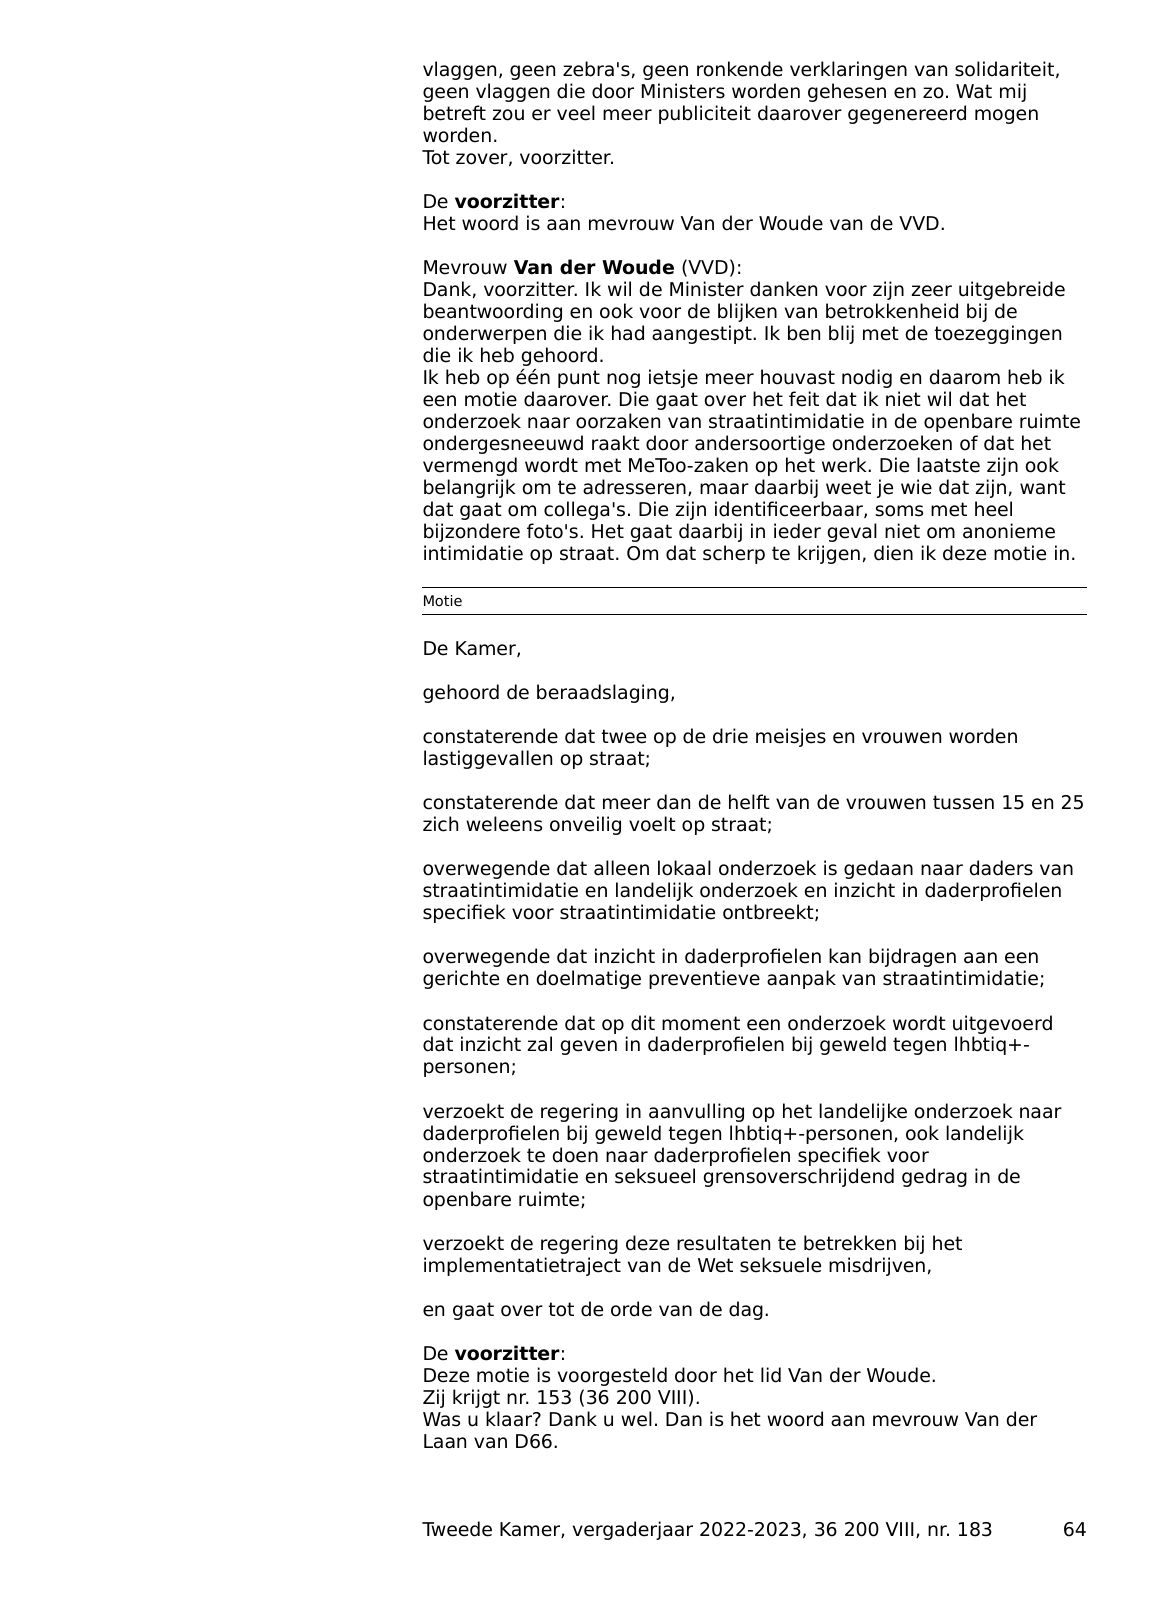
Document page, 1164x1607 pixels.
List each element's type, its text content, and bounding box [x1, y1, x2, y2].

text De voorzitter: [422, 191, 1087, 213]
text De Kamer, [422, 637, 1087, 659]
text Tot zover, voorzitter. [422, 147, 1087, 169]
text verzoekt de regering deze resultaten te betrekken bij het implementatietraject van de Wet seksuele misdrijven, [422, 1233, 1087, 1277]
text Zij krijgt nr. 153 (36 200 VIII). [422, 1387, 1087, 1409]
text verzoekt de regering in aanvulling op het landelijke onderzoek naar daderprofielen bij geweld tegen lhbtiq+-personen, ook landelijk onderzoek te doen naar daderprofielen specifiek voor straatintimidatie en seksueel grensoverschrijdend gedrag in de openbare ruimte; [422, 1101, 1087, 1210]
text Ik heb op één punt nog ietsje meer houvast nodig en daarom heb ik een motie daarover. Die gaat over het feit dat ik niet wil dat het onderzoek naar oorzaken van straatintimidatie in de openbare ruimte ondergesneeuwd raakt door andersoortige onderzoeken of dat het vermengd wordt met MeToo-zaken op het werk. Die laatste zijn ook belangrijk om te adresseren, maar daarbij weet je wie dat zijn, want dat gaat om collega's. Die zijn identificeerbaar, soms met heel bijzondere foto's. Het gaat daarbij in ieder geval niet om anonieme intimidatie op straat. Om dat scherp te krijgen, dien ik deze motie in. [422, 367, 1087, 565]
text Het woord is aan mevrouw Van der Woude van de VVD. [422, 213, 1087, 235]
text en gaat over tot de orde van de dag. [422, 1299, 1087, 1321]
text constaterende dat op dit moment een onderzoek wordt uitgevoerd dat inzicht zal geven in daderprofielen bij geweld tegen lhbtiq+-personen; [422, 1012, 1087, 1078]
text overwegende dat inzicht in daderprofielen kan bijdragen aan een gerichte en doelmatige preventieve aanpak van straatintimidatie; [422, 946, 1087, 990]
text De voorzitter: [422, 1343, 1087, 1365]
text Mevrouw Van der Woude (VVD): [422, 257, 1087, 279]
text constaterende dat meer dan de helft van de vrouwen tussen 15 en 25 zich weleens onveilig voelt op straat; [422, 792, 1087, 836]
table_header Motie [422, 588, 1087, 614]
text Dank, voorzitter. Ik wil de Minister danken voor zijn zeer uitgebreide beantwoording en ook voor de blijken van betrokkenheid bij de onderwerpen die ik had aangestipt. Ik ben blij met de toezeggingen die ik heb gehoord. [422, 279, 1087, 367]
text vlaggen, geen zebra's, geen ronkende verklaringen van solidariteit, geen vlaggen die door Ministers worden gehesen en zo. Wat mij betreft zou er veel meer publiciteit daarover gegenereerd mogen worden. [422, 59, 1087, 147]
text overwegende dat alleen lokaal onderzoek is gedaan naar daders van straatintimidatie en landelijk onderzoek en inzicht in daderprofielen specifiek voor straatintimidatie ontbreekt; [422, 858, 1087, 924]
text constaterende dat twee op de drie meisjes en vrouwen worden lastiggevallen op straat; [422, 726, 1087, 770]
text gehoord de beraadslaging, [422, 682, 1087, 704]
text Deze motie is voorgesteld door het lid Van der Woude. [422, 1365, 1087, 1387]
text Was u klaar? Dank u wel. Dan is het woord aan mevrouw Van der Laan van D66. [422, 1409, 1087, 1453]
